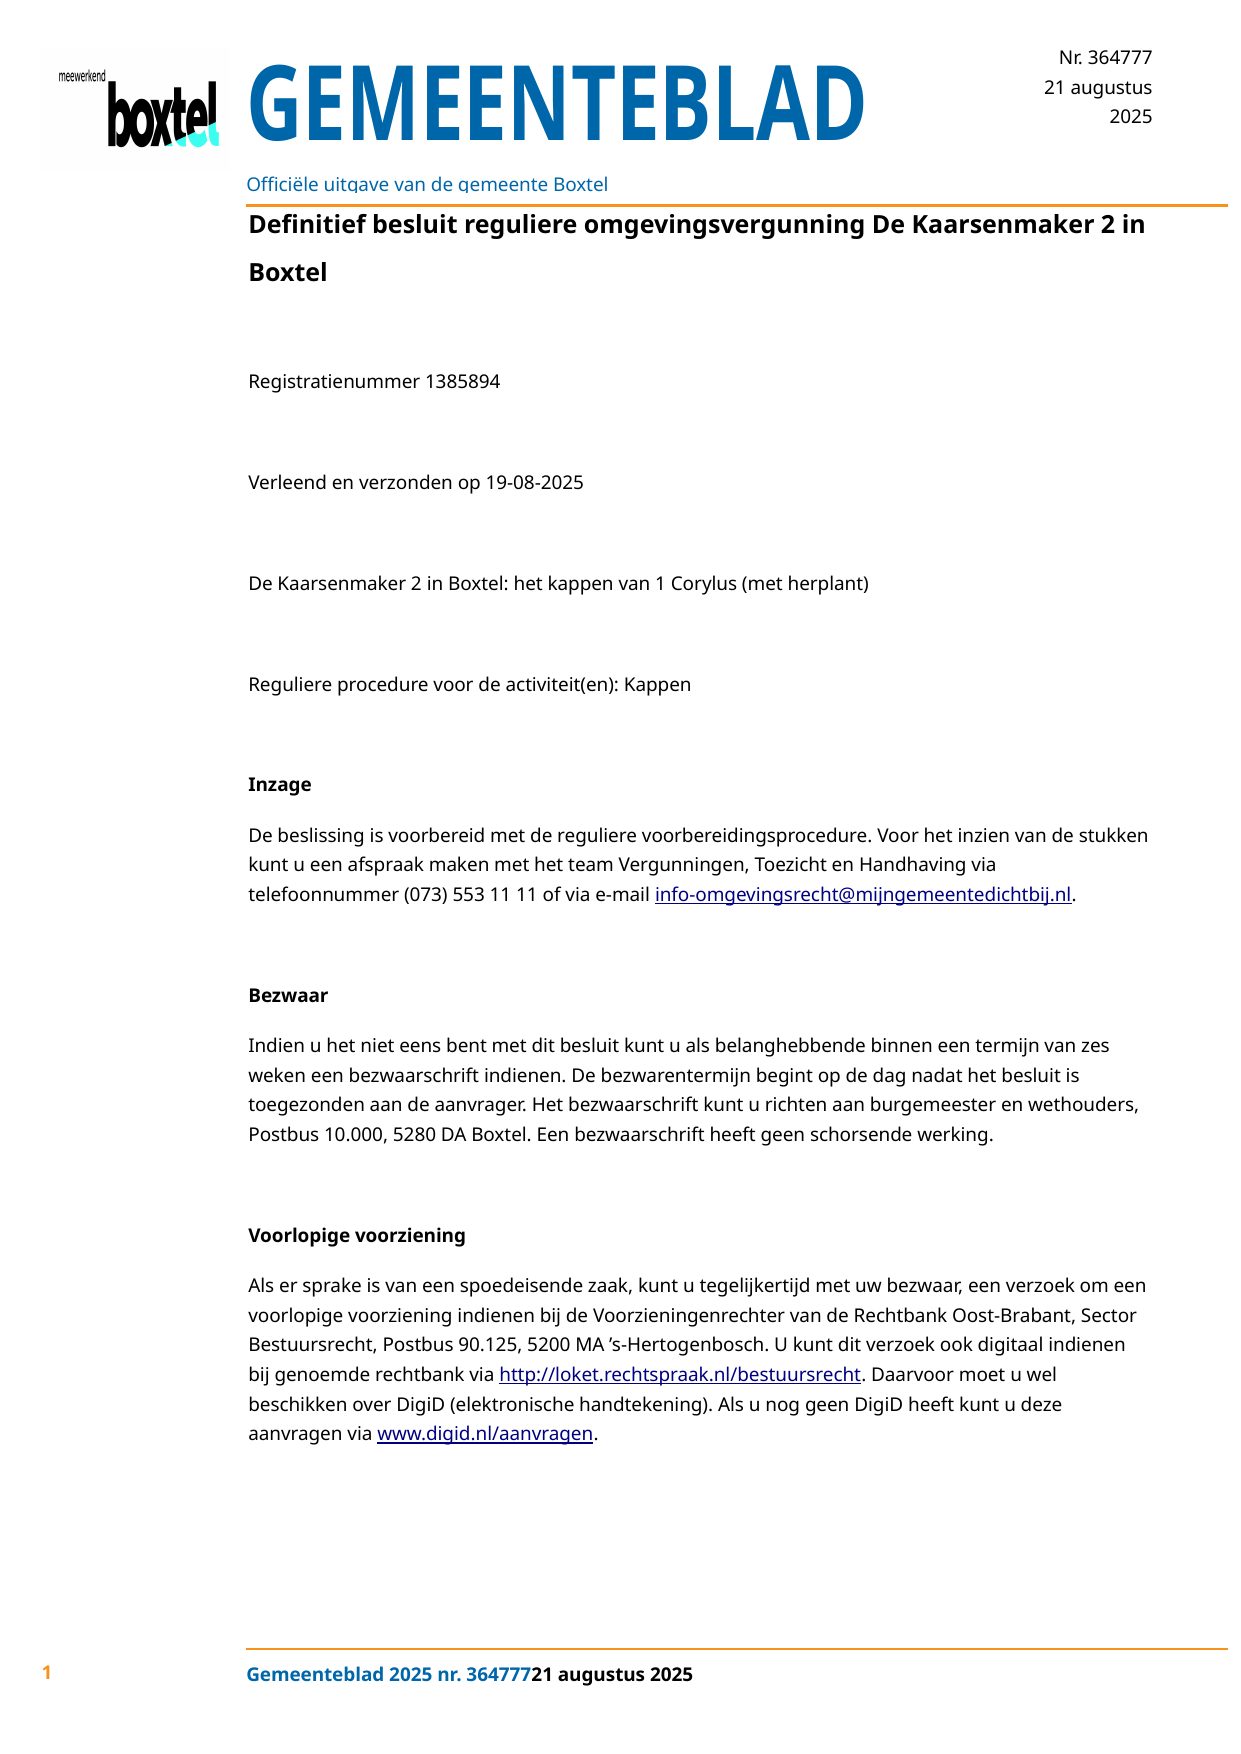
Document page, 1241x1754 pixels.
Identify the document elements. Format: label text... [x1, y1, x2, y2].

text Definitief besluit reguliere omgevingsvergunning De Kaarsenmaker 2 in Boxtel [248, 207, 1152, 288]
text Reguliere procedure voor de activiteit(en): Kappen [248, 671, 1152, 697]
picture [41, 47, 231, 172]
text Verleend en verzonden op 19-08-2025 [248, 469, 1152, 495]
text Registratienummer 1385894 [248, 368, 1152, 394]
text Bezwaar [248, 982, 1152, 1008]
text Inzage [248, 772, 1152, 797]
text De Kaarsenmaker 2 in Boxtel: het kappen van 1 Corylus (met herplant) [248, 570, 1152, 596]
text Voorlopige voorziening [248, 1222, 1152, 1248]
text Als er sprake is van een spoedeisende zaak, kunt u tegelijkertijd met uw bezwaar, een verzoek om een voorlopige voorziening indienen bij de Voorzieningenrechter van de Rechtbank Oost-Brabant, Sector Bestuursrecht, Postbus 90.125, 5200 MA ’s-Hertogenbosch. U kunt dit verzoek ook digitaal indienen bij genoemde rechtbank via http://loket.rechtspraak.nl/bestuursrecht. Daarvoor moet u wel beschikken over DigiD (elektronische handtekening). Als u nog geen DigiD heeft kunt u deze aanvragen via www.digid.nl/aanvragen. [248, 1272, 1152, 1446]
text De beslissing is voorbereid met de reguliere voorbereidingsprocedure. Voor het inzien van de stukken kunt u een afspraak maken met het team Vergunningen, Toezicht en Handhaving via telefoonnummer (073) 553 11 11 of via e-mail info-omgevingsrecht@mijngemeentedichtbij.nl. [248, 822, 1152, 907]
text Indien u het niet eens bent met dit besluit kunt u als belanghebbende binnen een termijn van zes weken een bezwaarschrift indienen. De bezwarentermijn begint op de dag nadat het besluit is toegezonden aan de aanvrager. Het bezwaarschrift kunt u richten aan burgemeester en wethouders, Postbus 10.000, 5280 DA Boxtel. Een bezwaarschrift heeft geen schorsende werking. [248, 1032, 1152, 1147]
